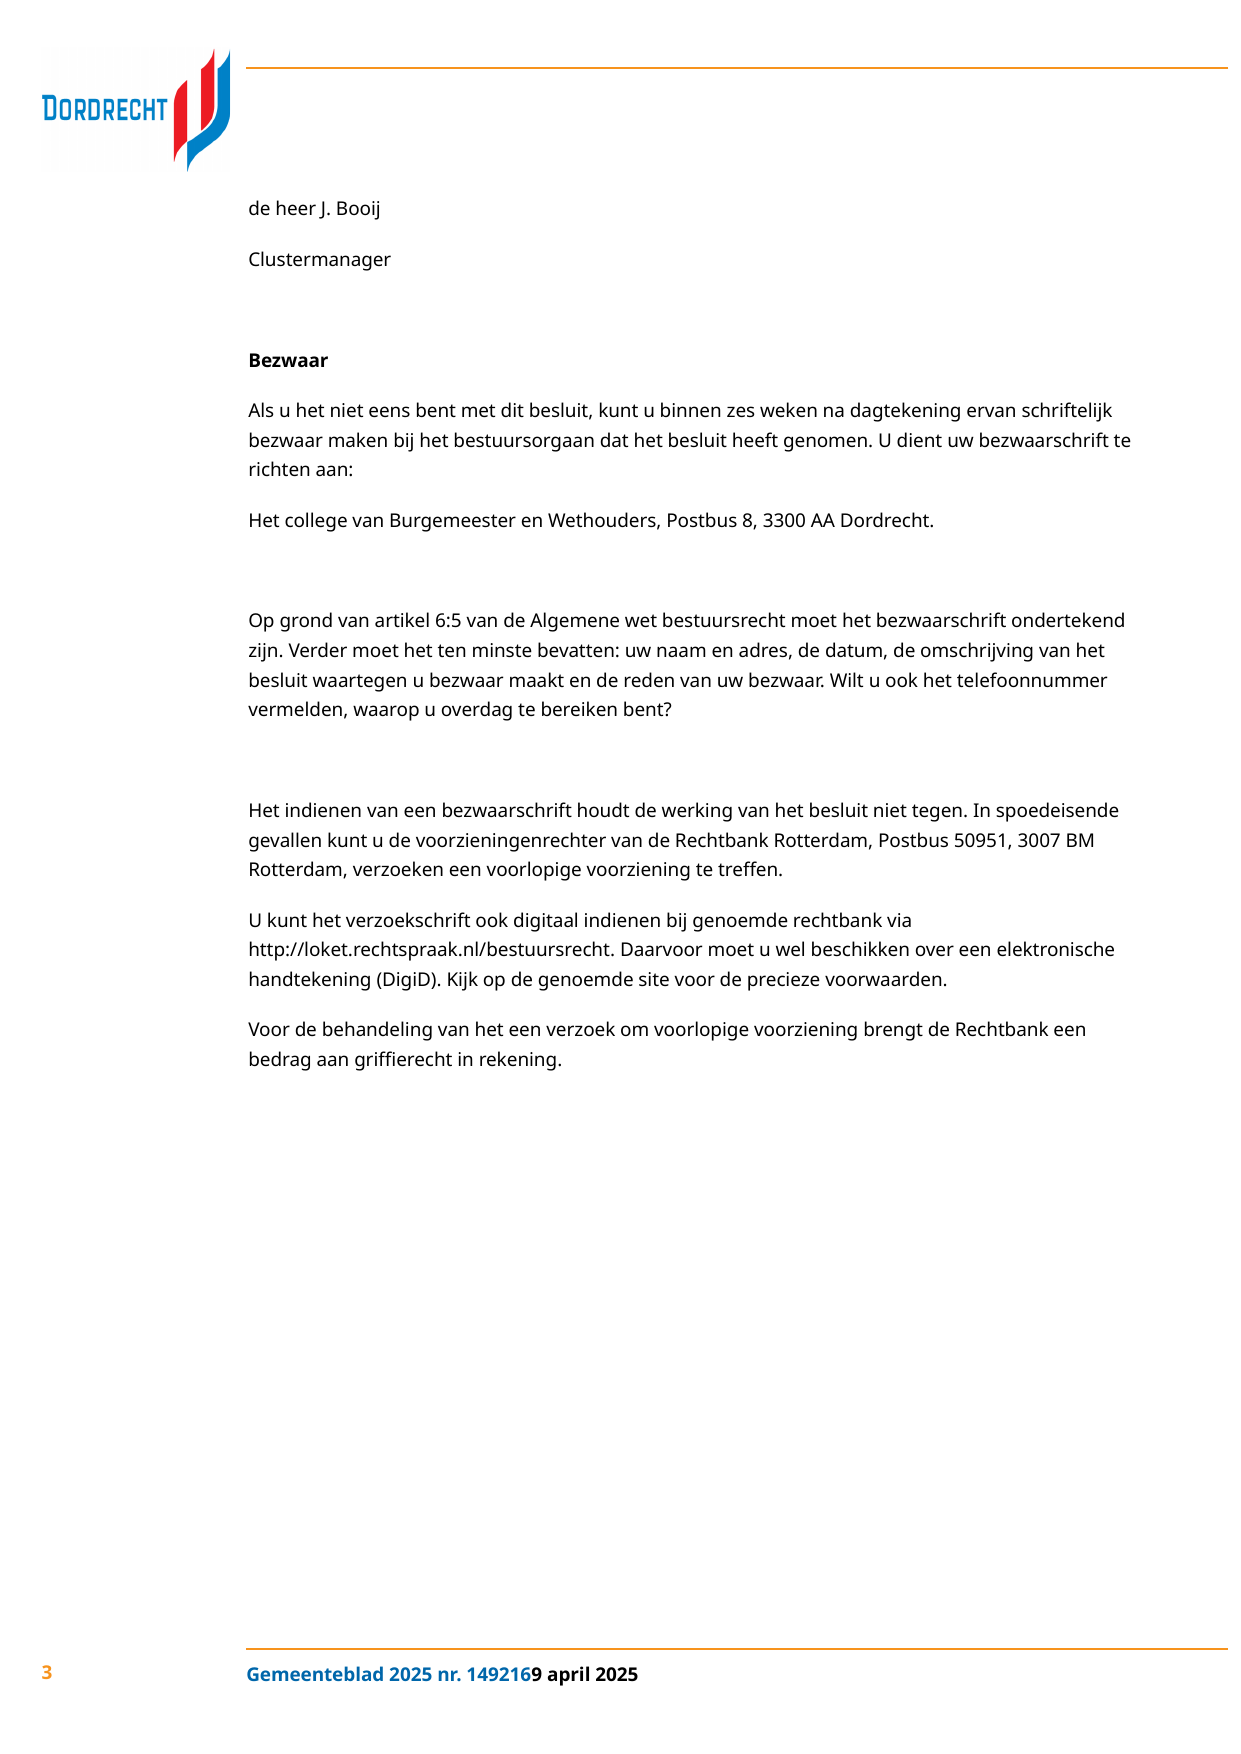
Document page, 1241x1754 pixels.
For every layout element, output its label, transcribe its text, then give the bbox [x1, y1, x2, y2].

picture [41, 47, 231, 172]
text Het indienen van een bezwaarschrift houdt de werking van het besluit niet tegen. In spoedeisende gevallen kunt u de voorzieningenrechter van de Rechtbank Rotterdam, Postbus 50951, 3007 BM Rotterdam, verzoeken een voorlopige voorziening te treffen. [248, 797, 1152, 882]
text U kunt het verzoekschrift ook digitaal indienen bij genoemde rechtbank via http://loket.rechtspraak.nl/bestuursrecht. Daarvoor moet u wel beschikken over een elektronische handtekening (DigiD). Kijk op de genoemde site voor de precieze voorwaarden. [248, 907, 1152, 992]
text Als u het niet eens bent met dit besluit, kunt u binnen zes weken na dagtekening ervan schriftelijk bezwaar maken bij het bestuursorgaan dat het besluit heeft genomen. U dient uw bezwaarschrift te richten aan: [248, 397, 1152, 482]
text Voor de behandeling van het een verzoek om voorlopige voorziening brengt de Rechtbank een bedrag aan griffierecht in rekening. [248, 1016, 1152, 1072]
text Bezwaar [248, 347, 1152, 373]
text de heer J. Booij [248, 196, 1152, 221]
text Clustermanager [248, 246, 1152, 272]
text Het college van Burgemeester en Wethouders, Postbus 8, 3300 AA Dordrecht. [248, 507, 1152, 533]
text Op grond van artikel 6:5 van de Algemene wet bestuursrecht moet het bezwaarschrift ondertekend zijn. Verder moet het ten minste bevatten: uw naam en adres, de datum, de omschrijving van het besluit waartegen u bezwaar maakt en de reden van uw bezwaar. Wilt u ook het telefoonnummer vermelden, waarop u overdag te bereiken bent? [248, 608, 1152, 722]
